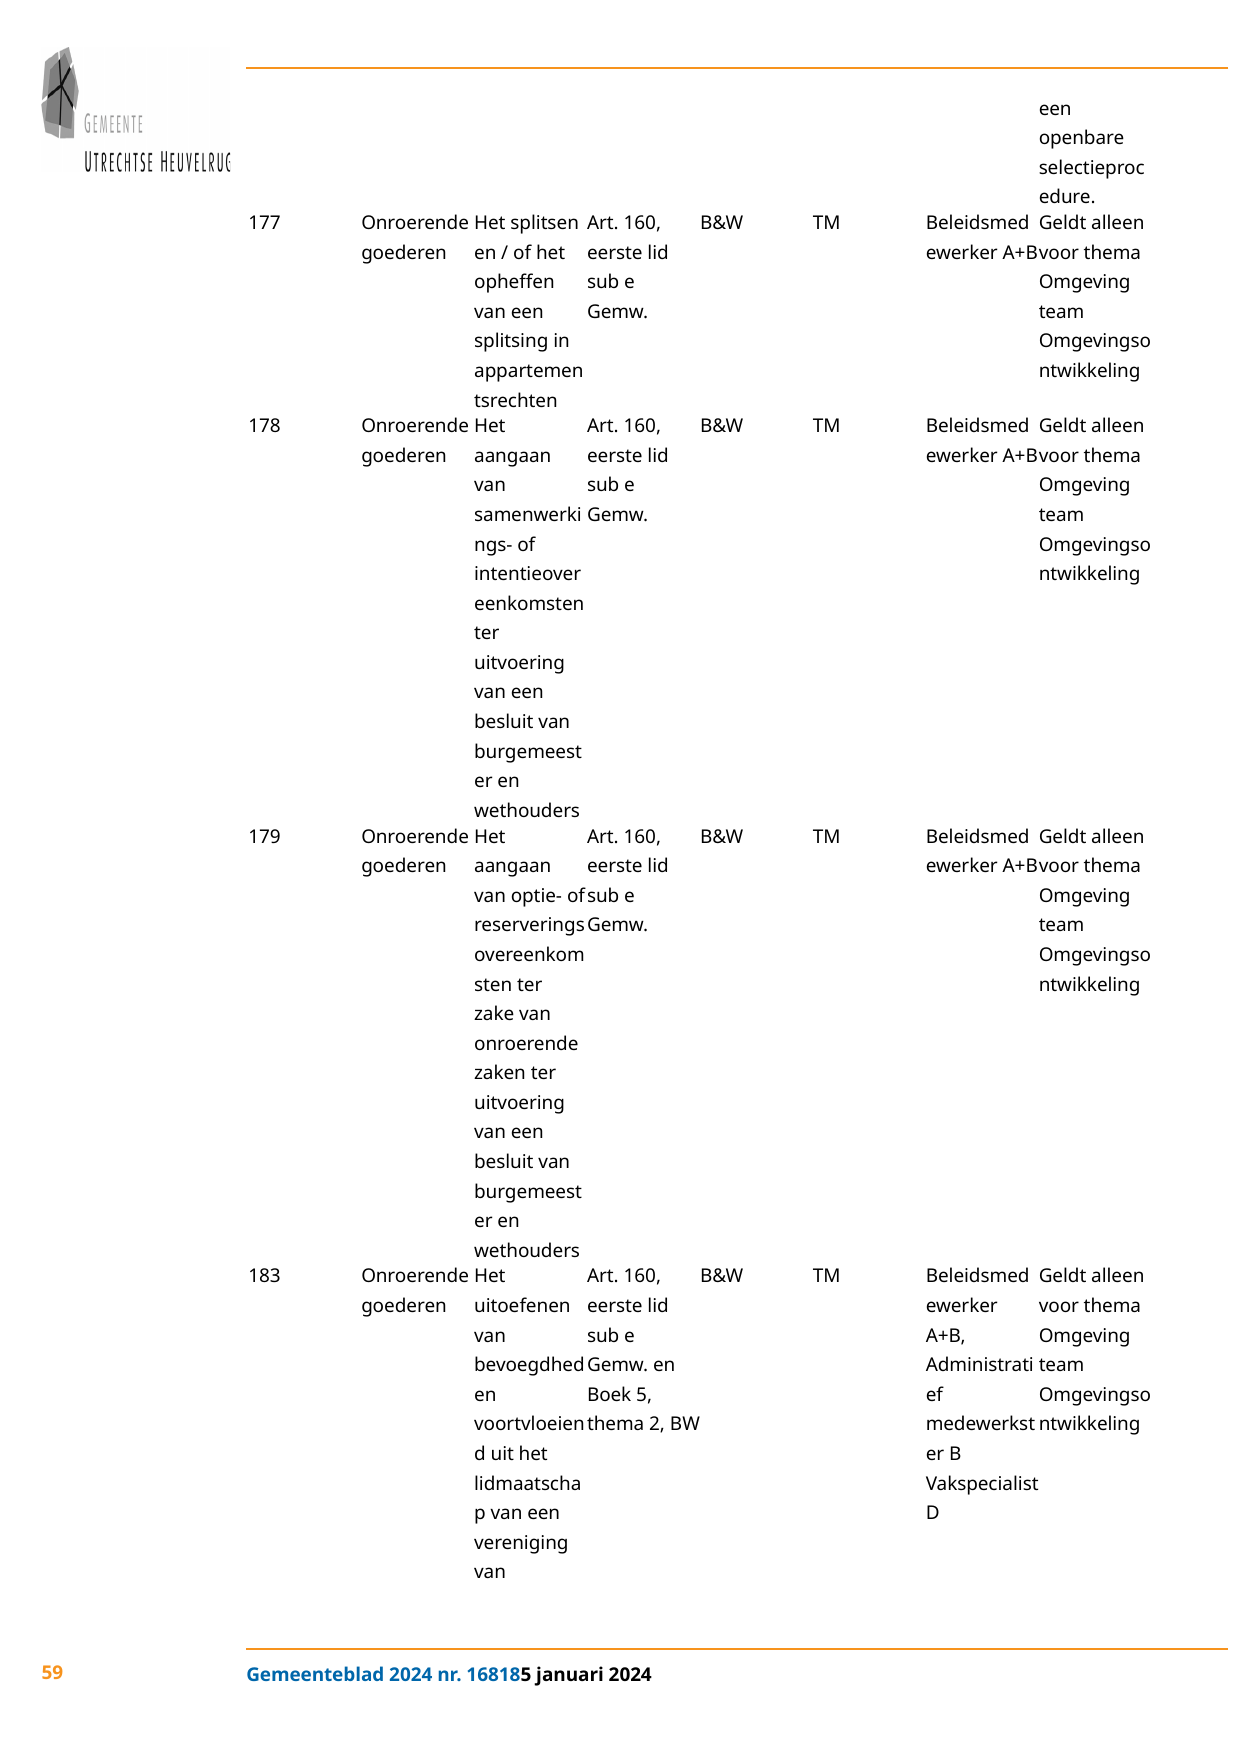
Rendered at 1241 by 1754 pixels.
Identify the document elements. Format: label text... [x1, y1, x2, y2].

table_cell een openbare selectieprocedure. [1039, 95, 1152, 209]
picture [41, 47, 231, 172]
table_cell Beleidsmedewerker A+B, Administratief medewerkster B Vakspecialist D [926, 1263, 1038, 1584]
table_cell Geldt alleen voor thema Omgeving team Omgevingsontwikkeling [1039, 823, 1152, 1263]
table_cell B&W [700, 209, 813, 412]
table_cell Art. 160, eerste lid sub e Gemw. [587, 823, 700, 1263]
table_cell Art. 160, eerste lid sub e Gemw. en Boek 5, thema 2, BW [587, 1263, 700, 1584]
table_cell B&W [700, 823, 813, 1263]
table_cell Het splitsen en / of het opheffen van een splitsing in appartementsrechten [474, 209, 587, 412]
table_cell TM [813, 209, 926, 412]
table_cell [248, 95, 361, 209]
table_cell Beleidsmedewerker A+B [926, 823, 1038, 1263]
table_cell Onroerende goederen [361, 413, 474, 823]
table_cell Het aangaan van samenwerkings- of intentieovereenkomsten ter uitvoering van een besluit van burgemeester en wethouders [474, 413, 587, 823]
table_cell Art. 160, eerste lid sub e Gemw. [587, 413, 700, 823]
table_cell Geldt alleen voor thema Omgeving team Omgevingsontwikkeling [1039, 1263, 1152, 1584]
table_cell 178 [248, 413, 361, 823]
table_cell Onroerende goederen [361, 823, 474, 1263]
table_cell TM [813, 1263, 926, 1584]
table_cell 177 [248, 209, 361, 412]
table_cell Geldt alleen voor thema Omgeving team Omgevingsontwikkeling [1039, 413, 1152, 823]
table_cell TM [813, 413, 926, 823]
table_cell Beleidsmedewerker A+B [926, 413, 1038, 823]
table_cell 179 [248, 823, 361, 1263]
table_cell Onroerende goederen [361, 209, 474, 412]
table_cell [587, 95, 700, 209]
table_cell B&W [700, 1263, 813, 1584]
table_cell Beleidsmedewerker A+B [926, 209, 1038, 412]
table_cell Onroerende goederen [361, 1263, 474, 1584]
table_cell [474, 95, 587, 209]
table_cell TM [813, 823, 926, 1263]
table_cell 183 [248, 1263, 361, 1584]
table_cell Art. 160, eerste lid sub e Gemw. [587, 209, 700, 412]
table_cell [700, 95, 813, 209]
table_cell [361, 95, 474, 209]
table_cell [813, 95, 926, 209]
table_cell Het aangaan van optie- of reserveringsovereenkomsten ter zake van onroerende zaken ter uitvoering van een besluit van burgemeester en wethouders [474, 823, 587, 1263]
table_cell Geldt alleen voor thema Omgeving team Omgevingsontwikkeling [1039, 209, 1152, 412]
table_cell [926, 95, 1038, 209]
table_cell Het uitoefenen van bevoegdheden voortvloeiend uit het lidmaatschap van een vereniging van [474, 1263, 587, 1584]
table_cell B&W [700, 413, 813, 823]
